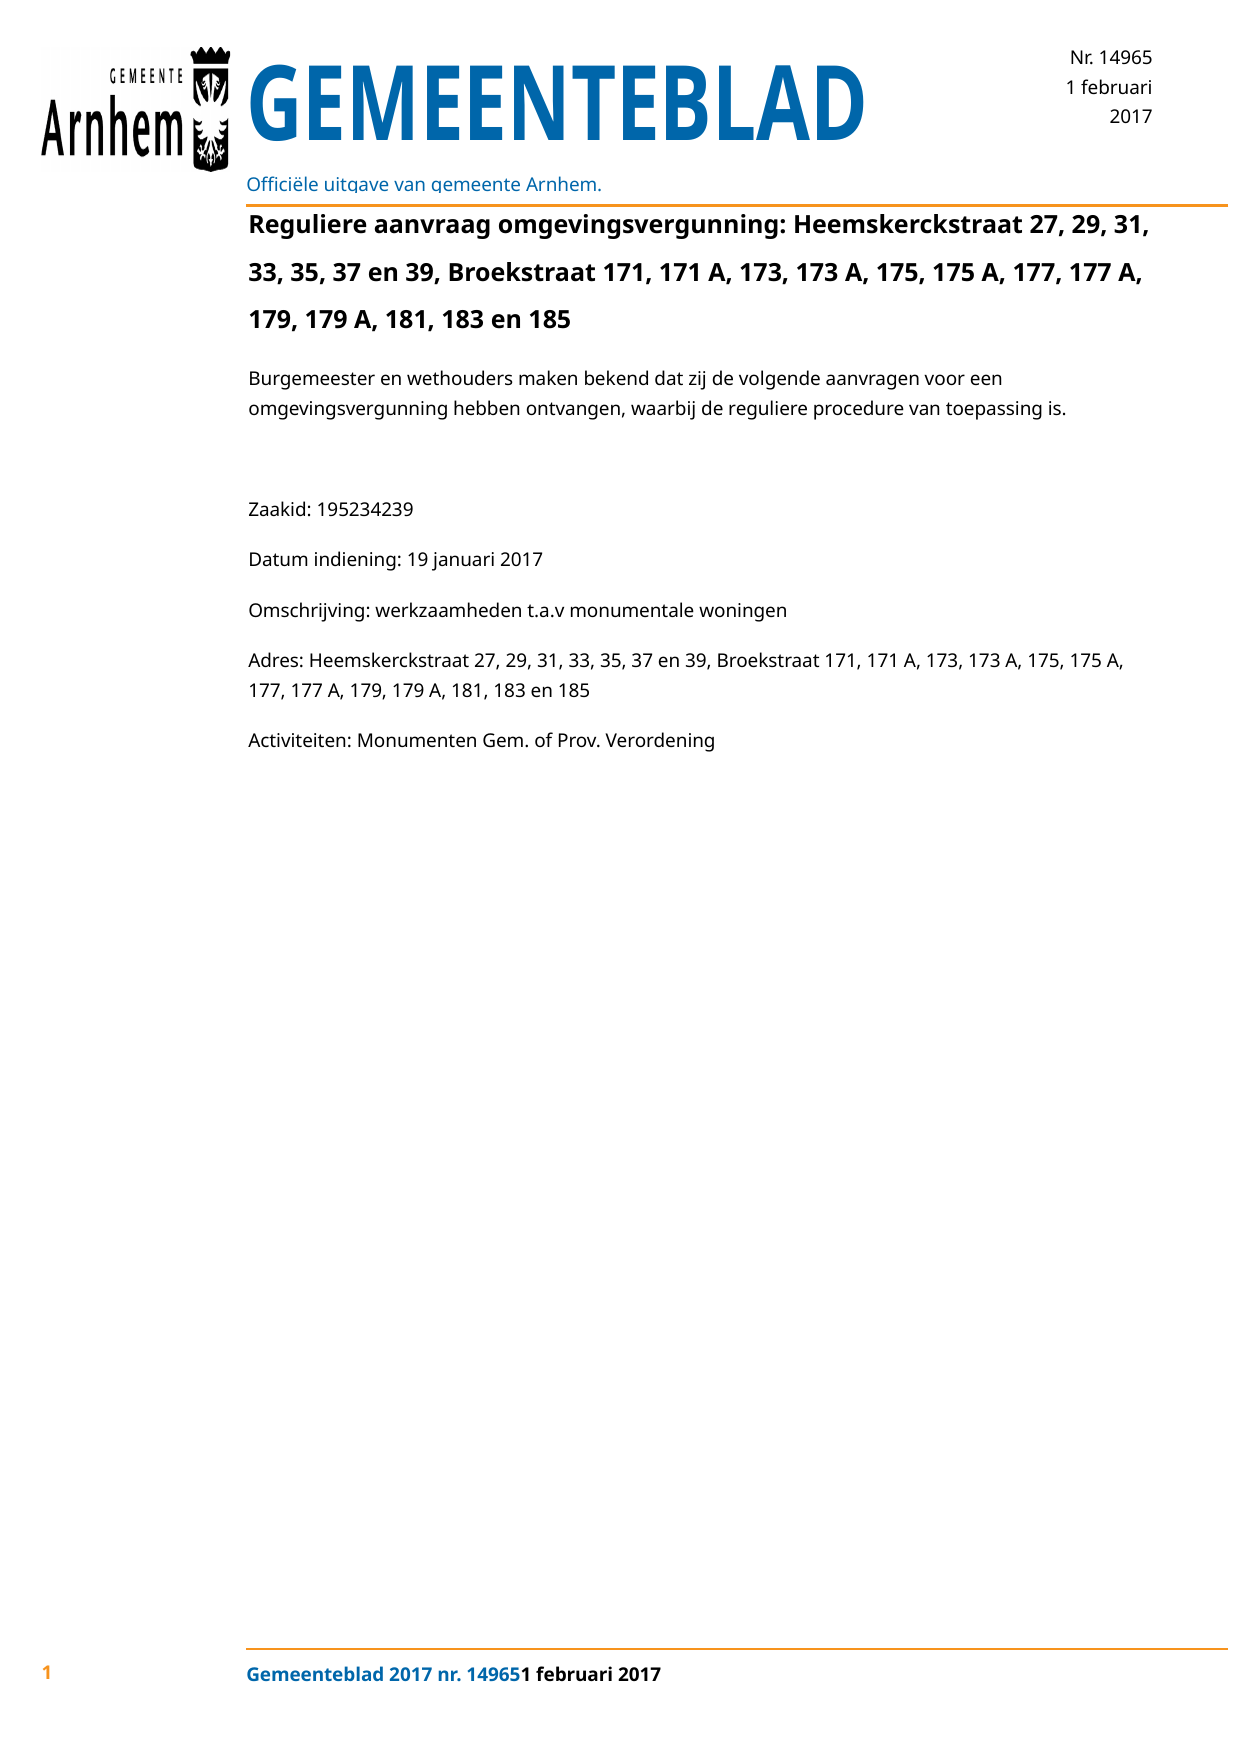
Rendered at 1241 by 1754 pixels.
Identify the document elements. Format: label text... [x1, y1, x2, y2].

text Adres: Heemskerckstraat 27, 29, 31, 33, 35, 37 en 39, Broekstraat 171, 171 A, 173, 173 A, 175, 175 A, 177, 177 A, 179, 179 A, 181, 183 en 185 [248, 647, 1152, 702]
text Burgemeester en wethouders maken bekend dat zij de volgende aanvragen voor een omgevingsvergunning hebben ontvangen, waarbij de reguliere procedure van toepassing is. [248, 366, 1152, 421]
text Activiteiten: Monumenten Gem. of Prov. Verordening [248, 727, 1152, 753]
text Datum indiening: 19 januari 2017 [248, 546, 1152, 572]
picture [41, 47, 231, 172]
text Zaakid: 195234239 [248, 496, 1152, 522]
text Reguliere aanvraag omgevingsvergunning: Heemskerckstraat 27, 29, 31, 33, 35, 37 en 39, Broekstraat 171, 171 A, 173, 173 A, 175, 175 A, 177, 177 A, 179, 179 A, 181, 183 en 185 [248, 207, 1152, 336]
text Omschrijving: werkzaamheden t.a.v monumentale woningen [248, 597, 1152, 622]
